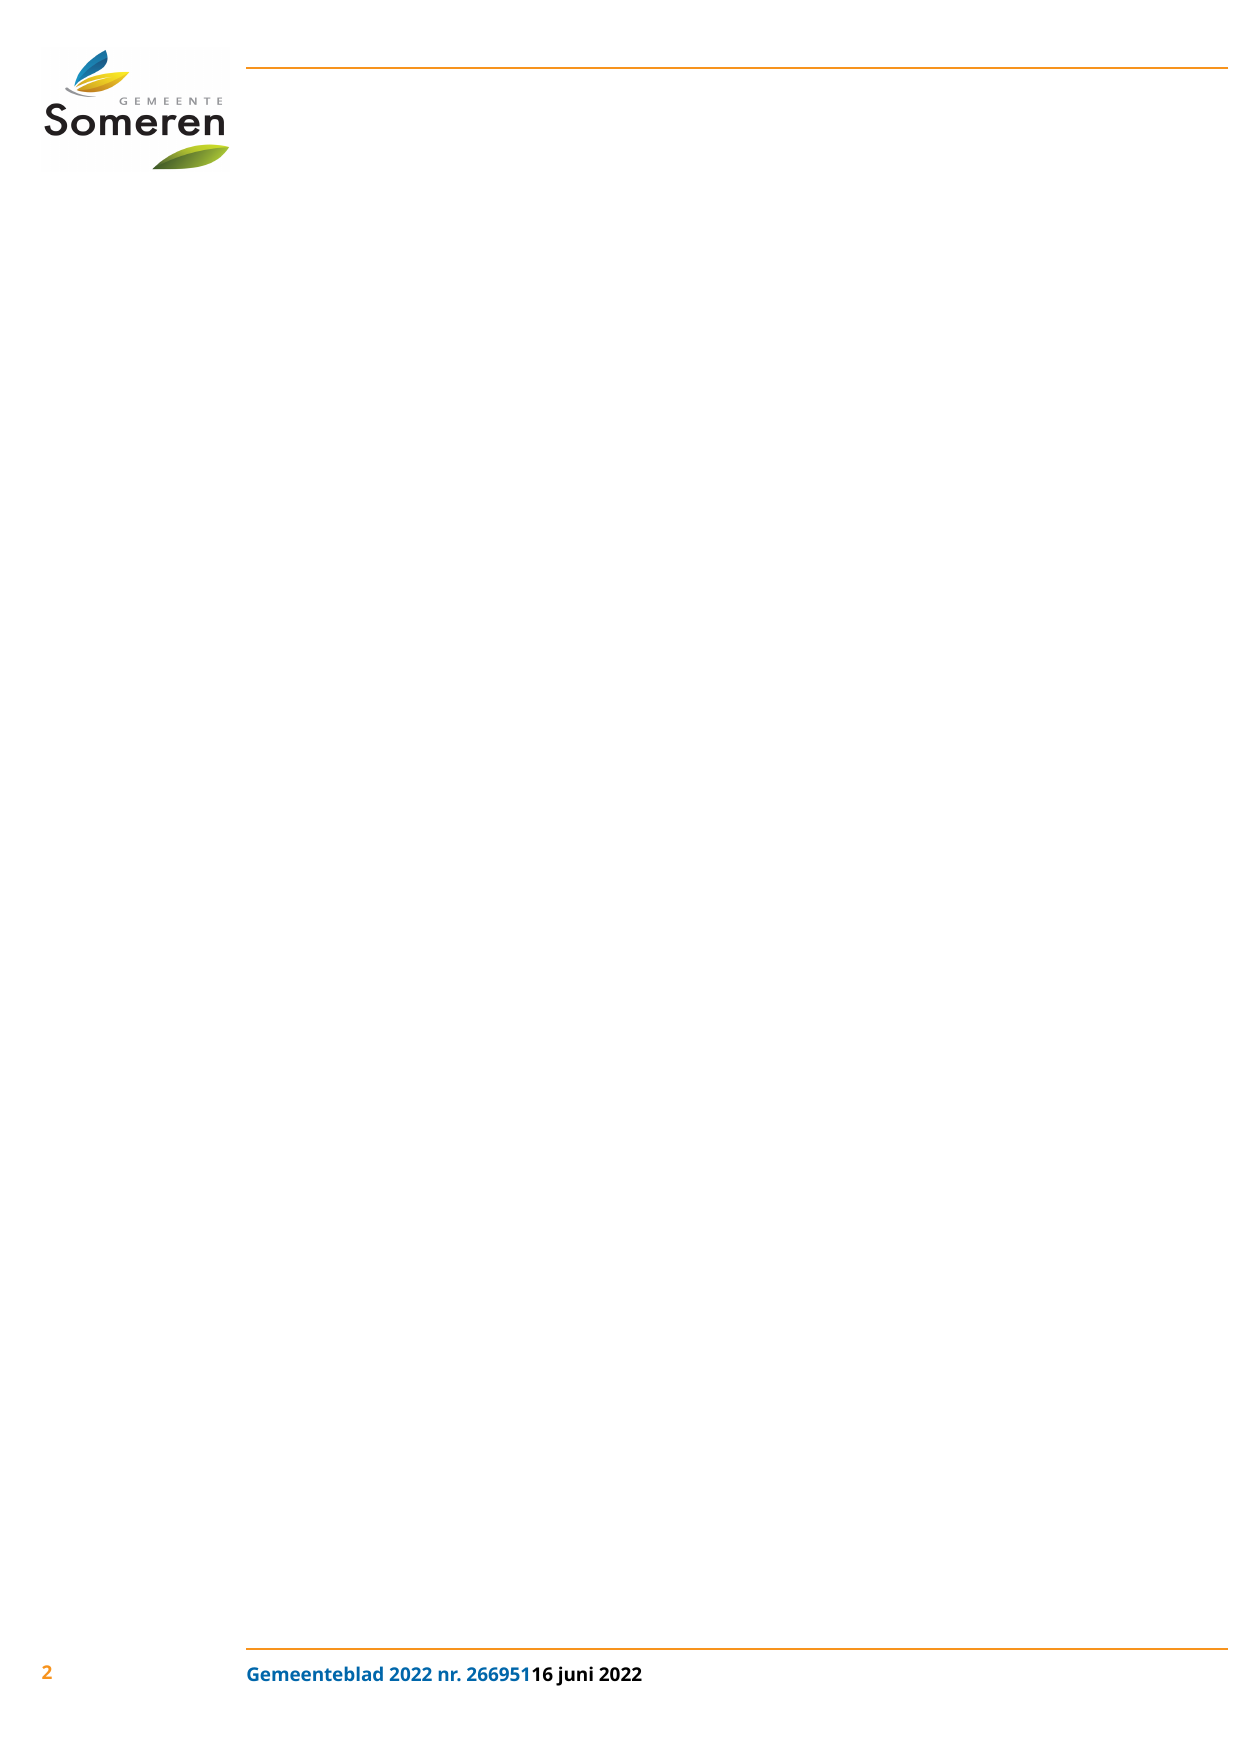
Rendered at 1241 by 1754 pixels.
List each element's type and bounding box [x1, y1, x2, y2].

picture [41, 47, 231, 172]
